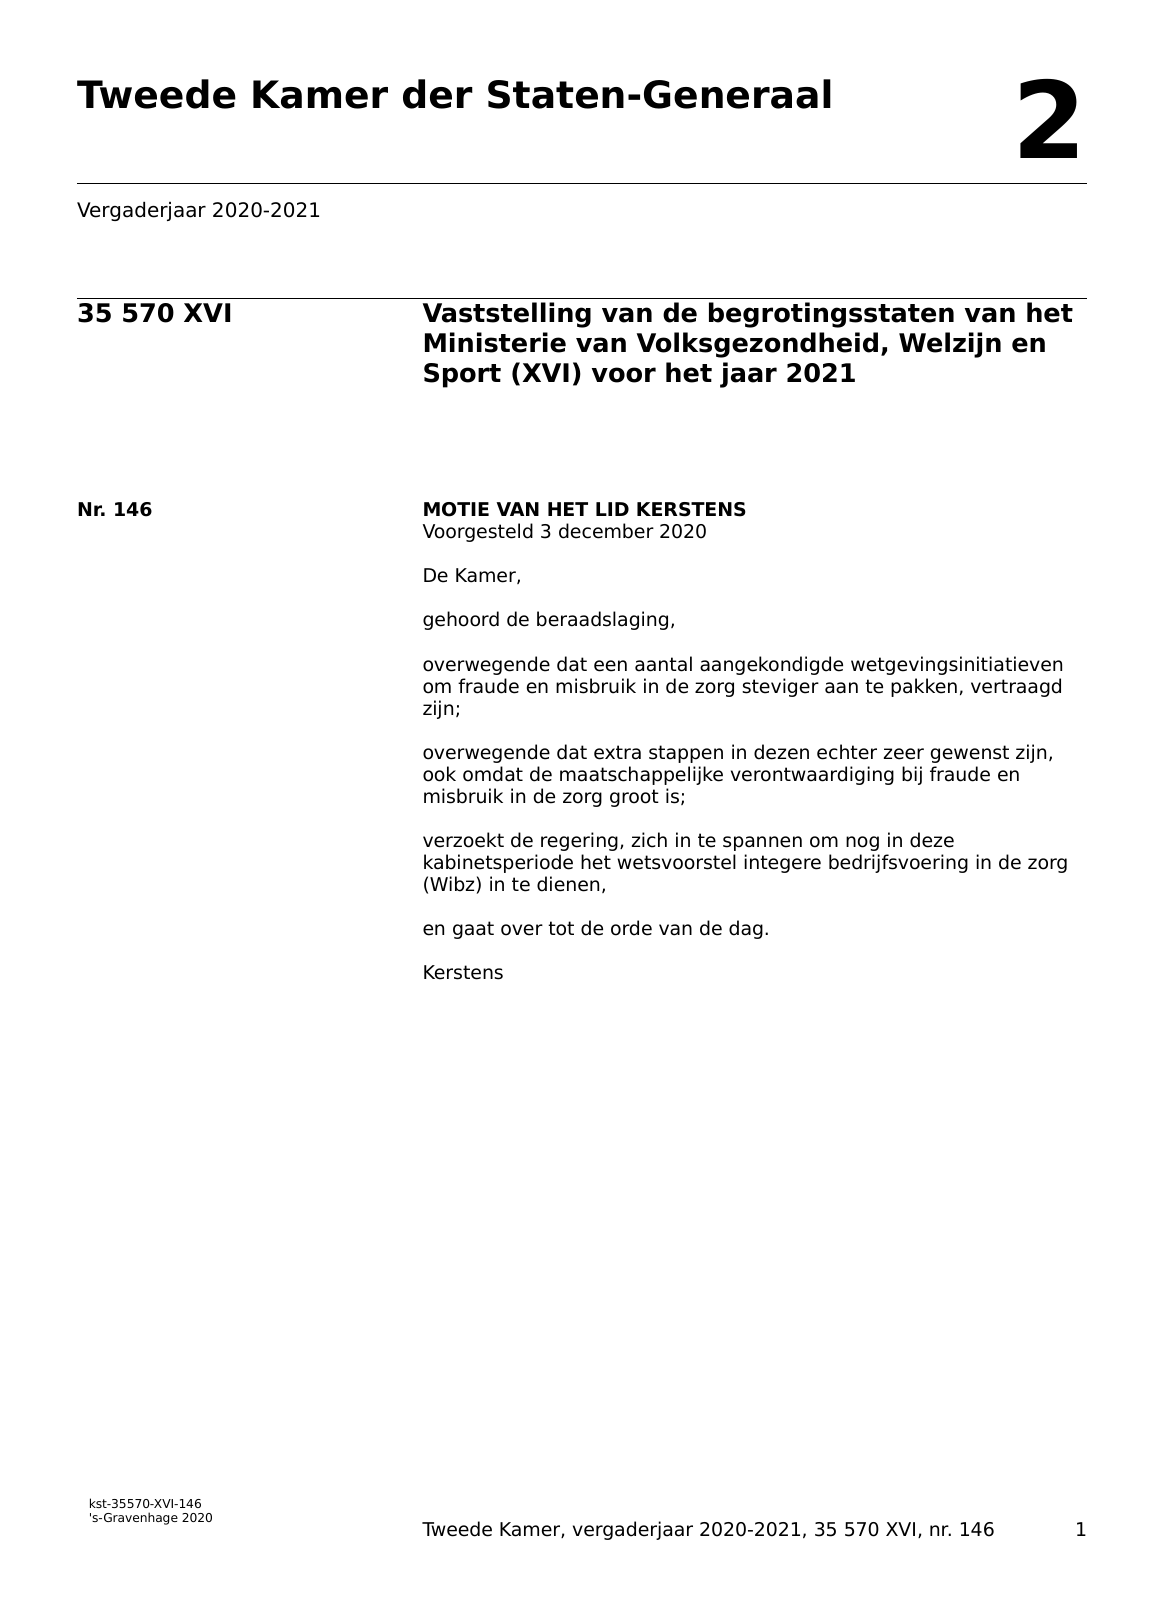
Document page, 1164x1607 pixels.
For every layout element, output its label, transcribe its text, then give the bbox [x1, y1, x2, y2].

subtitle Nr. 146 MOTIE VAN HET LID KERSTENS [77, 499, 1087, 521]
text Voorgesteld 3 december 2020 [422, 521, 1087, 543]
text verzoekt de regering, zich in te spannen om nog in deze kabinetsperiode het wetsvoorstel integere bedrijfsvoering in de zorg (Wibz) in te dienen, [422, 830, 1087, 896]
text gehoord de beraadslaging, [422, 609, 1087, 631]
table_header 2 [886, 59, 1087, 183]
text en gaat over tot de orde van de dag. [422, 918, 1087, 940]
text 's-Gravenhage 2020 [88, 1511, 323, 1525]
text De Kamer, [422, 565, 1087, 587]
table_header Tweede Kamer der Staten-Generaal [77, 59, 886, 183]
text kst-35570-XVI-146 [88, 1497, 323, 1511]
text Kerstens [422, 962, 1087, 984]
table_cell Vergaderjaar 2020-2021 [77, 184, 1087, 298]
subtitle 35 570 XVI Vaststelling van de begrotingsstaten van het Ministerie van Volksgezondheid, Welzijn en Sport (XVI) voor het jaar 2021 [77, 299, 1087, 388]
text overwegende dat een aantal aangekondigde wetgevingsinitiatieven om fraude en misbruik in de zorg steviger aan te pakken, vertraagd zijn; [422, 653, 1087, 719]
text overwegende dat extra stappen in dezen echter zeer gewenst zijn, ook omdat de maatschappelijke verontwaardiging bij fraude en misbruik in de zorg groot is; [422, 742, 1087, 808]
